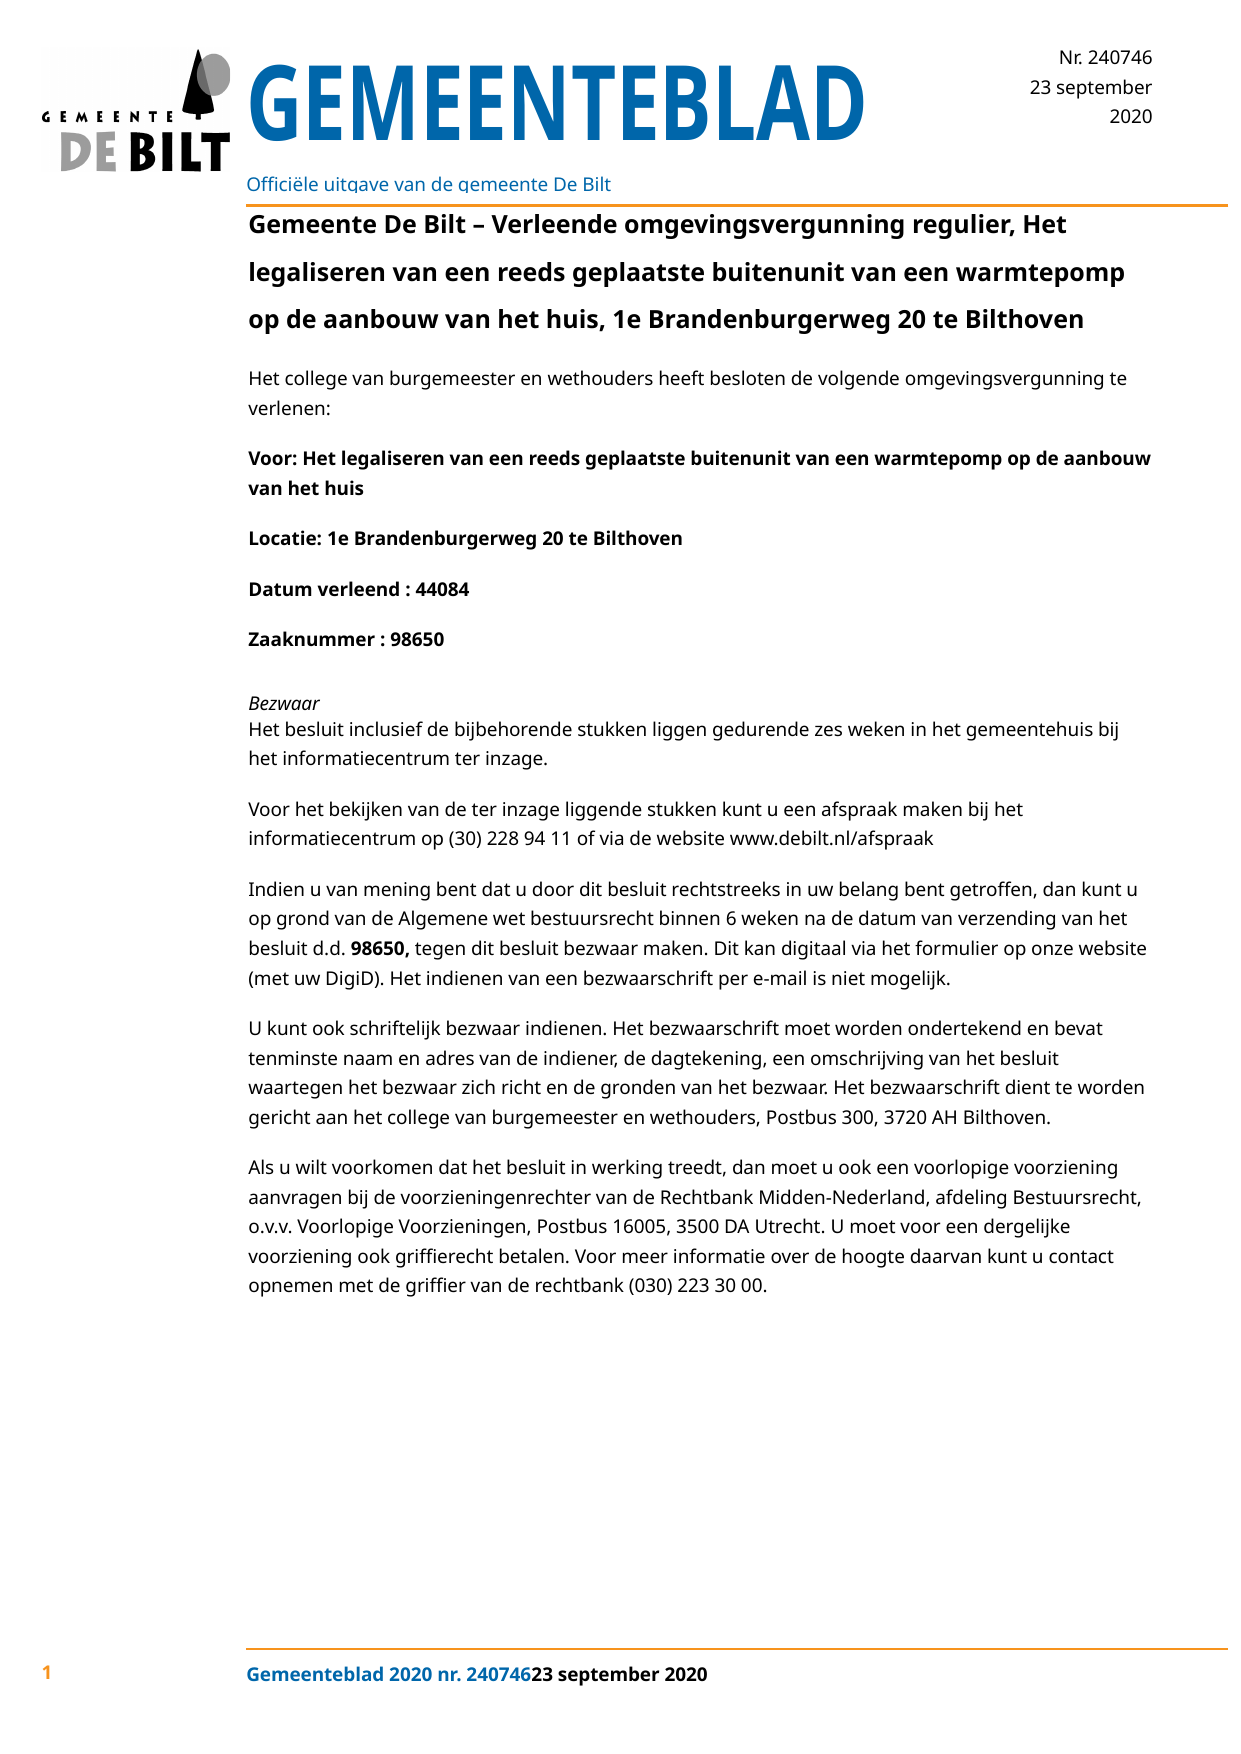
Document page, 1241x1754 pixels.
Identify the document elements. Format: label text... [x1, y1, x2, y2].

text Als u wilt voorkomen dat het besluit in werking treedt, dan moet u ook een voorlopige voorziening aanvragen bij de voorzieningenrechter van de Rechtbank Midden-Nederland, afdeling Bestuursrecht, o.v.v. Voorlopige Voorzieningen, Postbus 16005, 3500 DA Utrecht. U moet voor een dergelijke voorziening ook griffierecht betalen. Voor meer informatie over de hoogte daarvan kunt u contact opnemen met de griffier van de rechtbank (030) 223 30 00. [248, 1154, 1152, 1298]
text Gemeente De Bilt – Verleende omgevingsvergunning regulier, Het legaliseren van een reeds geplaatste buitenunit van een warmtepomp op de aanbouw van het huis, 1e Brandenburgerweg 20 te Bilthoven [248, 207, 1152, 336]
text Het college van burgemeester en wethouders heeft besloten de volgende omgevingsvergunning te verlenen: [248, 366, 1152, 421]
text Bezwaar [248, 690, 1152, 716]
text Locatie: 1e Brandenburgerweg 20 te Bilthoven [248, 526, 1152, 551]
text U kunt ook schriftelijk bezwaar indienen. Het bezwaarschrift moet worden ondertekend en bevat tenminste naam en adres van de indiener, de dagtekening, een omschrijving van het besluit waartegen het bezwaar zich richt en de gronden van het bezwaar. Het bezwaarschrift dient te worden gericht aan het college van burgemeester en wethouders, Postbus 300, 3720 AH Bilthoven. [248, 1015, 1152, 1130]
text Het besluit inclusief de bijbehorende stukken liggen gedurende zes weken in het gemeentehuis bij het informatiecentrum ter inzage. [248, 716, 1152, 771]
text Zaaknummer : 98650 [248, 626, 1152, 652]
text Indien u van mening bent dat u door dit besluit rechtstreeks in uw belang bent getroffen, dan kunt u op grond van de Algemene wet bestuursrecht binnen 6 weken na de datum van verzending van het besluit d.d. 98650, tegen dit besluit bezwaar maken. Dit kan digitaal via het formulier op onze website (met uw DigiD). Het indienen van een bezwaarschrift per e-mail is niet mogelijk. [248, 876, 1152, 991]
text Voor: Het legaliseren van een reeds geplaatste buitenunit van een warmtepomp op de aanbouw van het huis [248, 446, 1152, 501]
text Datum verleend : 44084 [248, 576, 1152, 602]
text Voor het bekijken van de ter inzage liggende stukken kunt u een afspraak maken bij het informatiecentrum op (30) 228 94 11 of via de website www.debilt.nl/afspraak [248, 796, 1152, 851]
picture [41, 47, 231, 172]
